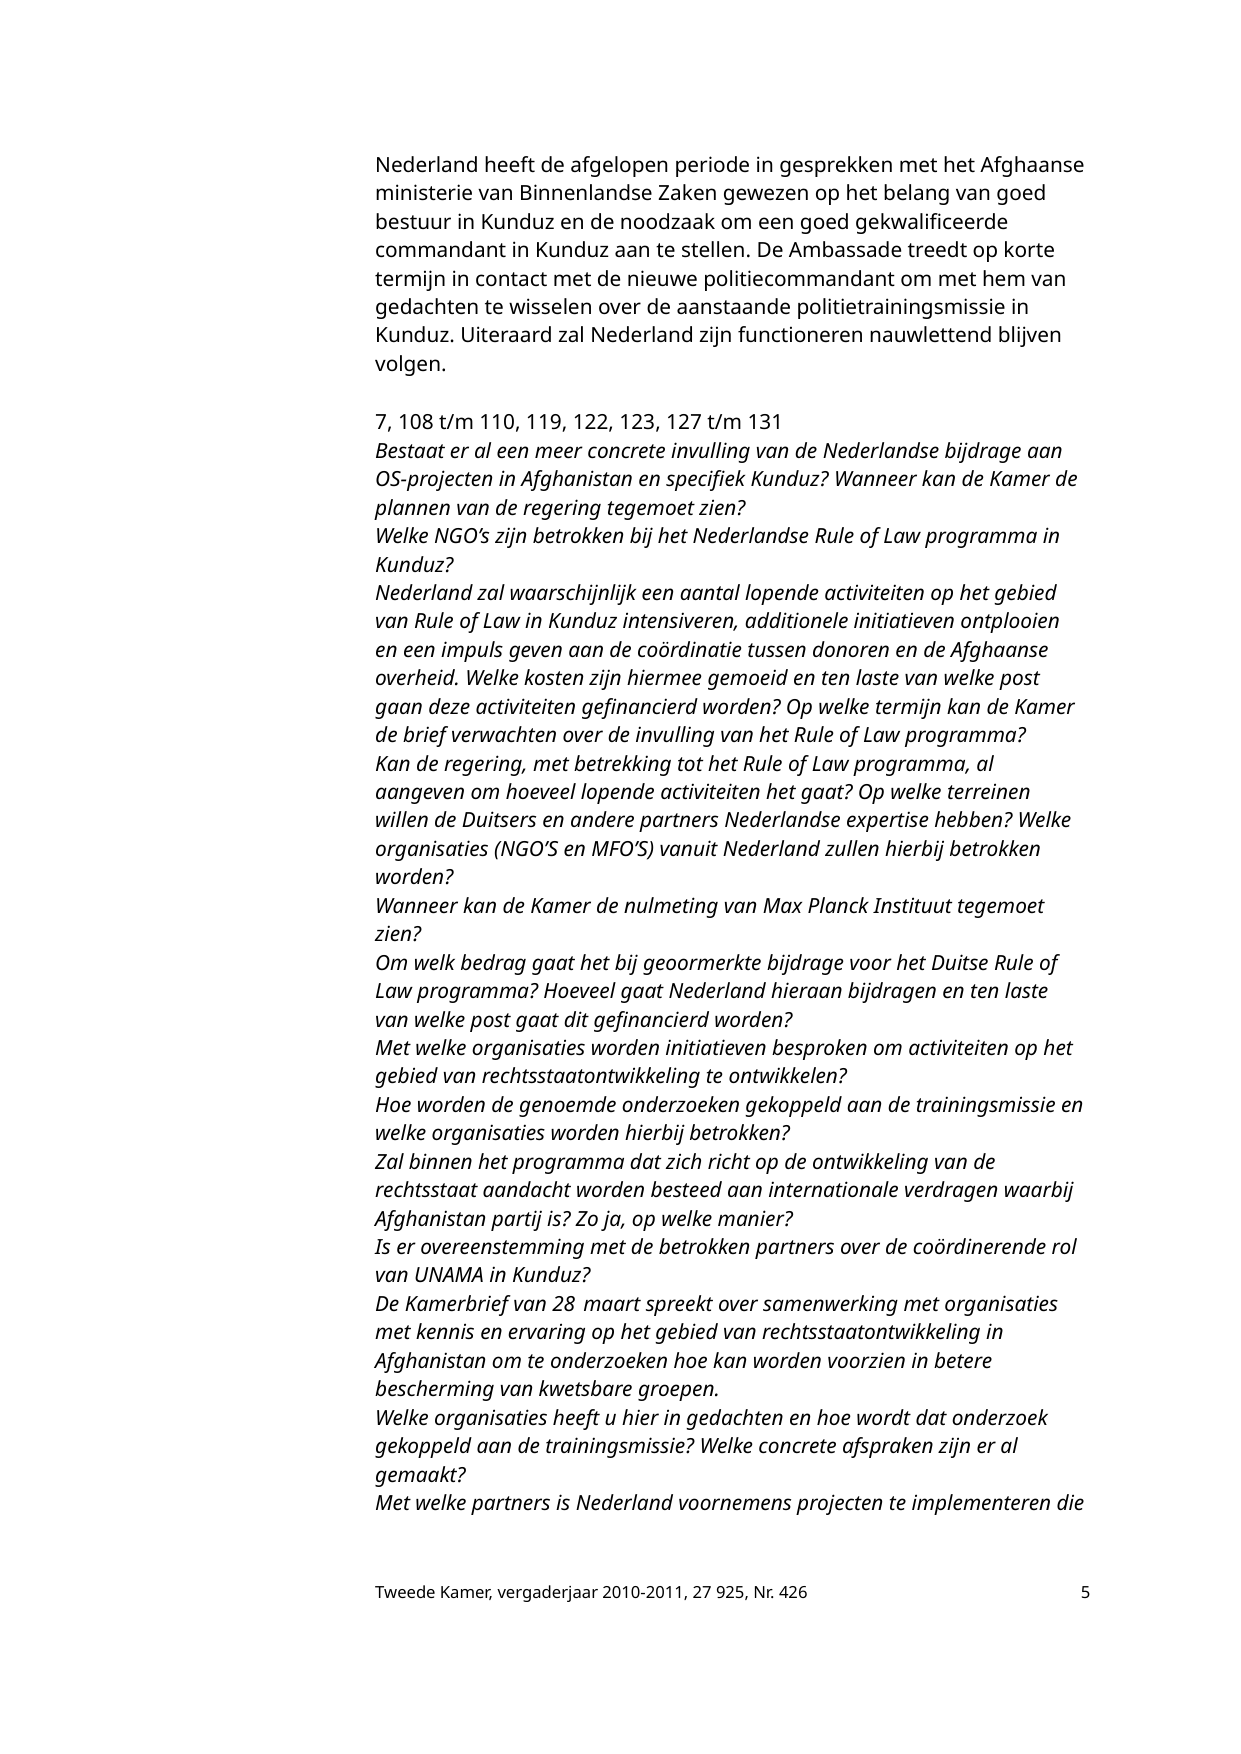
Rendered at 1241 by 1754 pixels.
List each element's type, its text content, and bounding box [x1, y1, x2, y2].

text Hoe worden de genoemde onderzoeken gekoppeld aan de trainingsmissie en welke organisaties worden hierbij betrokken? [375, 1090, 1090, 1147]
text 7, 108 t/m 110, 119, 122, 123, 127 t/m 131 [375, 407, 1090, 436]
text Welke organisaties heeft u hier in gedachten en hoe wordt dat onderzoek gekoppeld aan de trainingsmissie? Welke concrete afspraken zijn er al gemaakt? [375, 1403, 1090, 1488]
text De Kamerbrief van 28 maart spreekt over samenwerking met organisaties met kennis en ervaring op het gebied van rechtsstaatontwikkeling in Afghanistan om te onderzoeken hoe kan worden voorzien in betere bescherming van kwetsbare groepen. [375, 1289, 1090, 1403]
text Nederland zal waarschijnlijk een aantal lopende activiteiten op het gebied van Rule of Law in Kunduz intensiveren, additionele initiatieven ontplooien en een impuls geven aan de coördinatie tussen donoren en de Afghaanse overheid. Welke kosten zijn hiermee gemoeid en ten laste van welke post gaan deze activiteiten gefinancierd worden? Op welke termijn kan de Kamer de brief verwachten over de invulling van het Rule of Law programma? [375, 578, 1090, 749]
text Is er overeenstemming met de betrokken partners over de coördinerende rol van UNAMA in Kunduz? [375, 1232, 1090, 1289]
text Kan de regering, met betrekking tot het Rule of Law programma, al aangeven om hoeveel lopende activiteiten het gaat? Op welke terreinen willen de Duitsers en andere partners Nederlandse expertise hebben? Welke organisaties (NGO’S en MFO’S) vanuit Nederland zullen hierbij betrokken worden? [375, 749, 1090, 891]
text Met welke organisaties worden initiatieven besproken om activiteiten op het gebied van rechtsstaatontwikkeling te ontwikkelen? [375, 1033, 1090, 1090]
text Welke NGO’s zijn betrokken bij het Nederlandse Rule of Law programma in Kunduz? [375, 521, 1090, 578]
text Zal binnen het programma dat zich richt op de ontwikkeling van de rechtsstaat aandacht worden besteed aan internationale verdragen waarbij Afghanistan partij is? Zo ja, op welke manier? [375, 1147, 1090, 1232]
text Om welk bedrag gaat het bij geoormerkte bijdrage voor het Duitse Rule of Law programma? Hoeveel gaat Nederland hieraan bijdragen en ten laste van welke post gaat dit gefinancierd worden? [375, 948, 1090, 1033]
text Bestaat er al een meer concrete invulling van de Nederlandse bijdrage aan OS-projecten in Afghanistan en specifiek Kunduz? Wanneer kan de Kamer de plannen van de regering tegemoet zien? [375, 436, 1090, 521]
text Nederland heeft de afgelopen periode in gesprekken met het Afghaanse ministerie van Binnenlandse Zaken gewezen op het belang van goed bestuur in Kunduz en de noodzaak om een goed gekwalificeerde commandant in Kunduz aan te stellen. De Ambassade treedt op korte termijn in contact met de nieuwe politiecommandant om met hem van gedachten te wisselen over de aanstaande politietrainingsmissie in Kunduz. Uiteraard zal Nederland zijn functioneren nauwlettend blijven volgen. [375, 150, 1090, 377]
text Wanneer kan de Kamer de nulmeting van Max Planck Instituut tegemoet zien? [375, 891, 1090, 948]
text Met welke partners is Nederland voornemens projecten te implementeren die [375, 1488, 1090, 1517]
